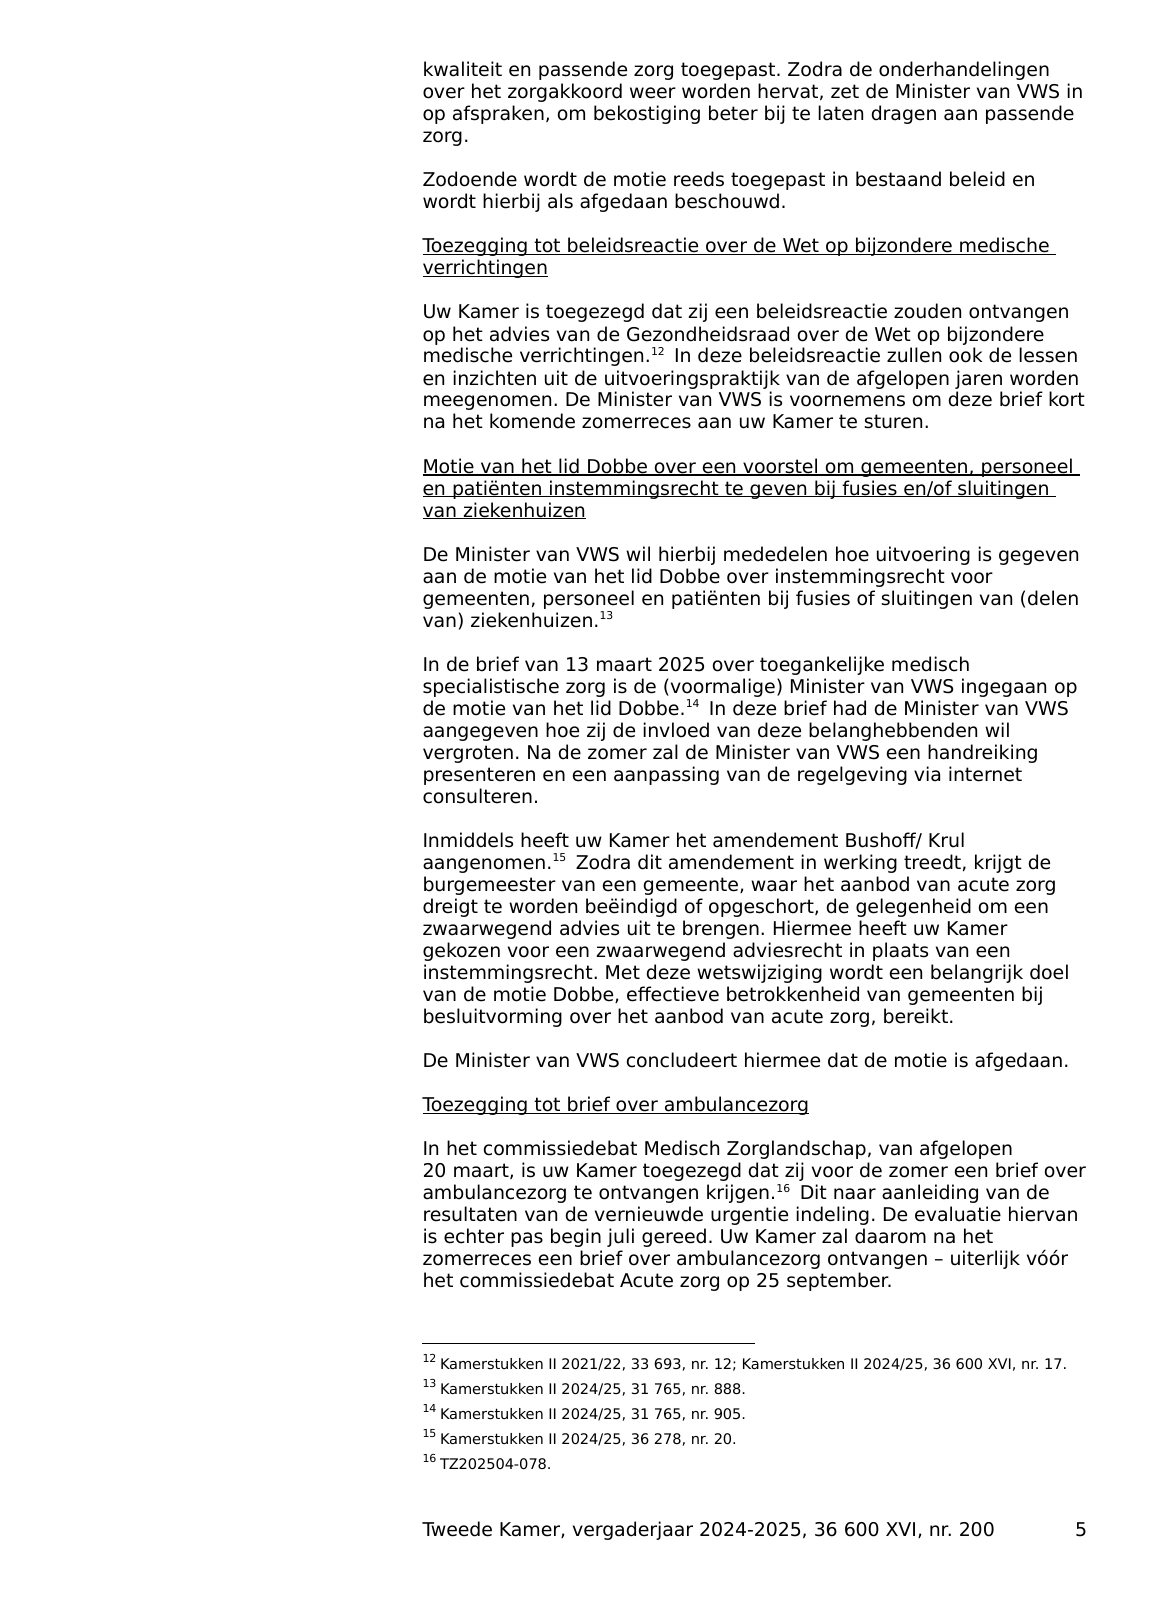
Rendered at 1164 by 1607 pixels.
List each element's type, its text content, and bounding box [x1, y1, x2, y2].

text Kamerstukken II 2024/25, 31 765, nr. 888. [422, 1377, 1087, 1399]
text Uw Kamer is toegezegd dat zij een beleidsreactie zouden ontvangen op het advies van de Gezondheidsraad over de Wet op bijzondere medische verrichtingen. In deze beleidsreactie zullen ook de lessen en inzichten uit de uitvoeringspraktijk van de afgelopen jaren worden meegenomen. De Minister van VWS is voornemens om deze brief kort na het komende zomerreces aan uw Kamer te sturen. [422, 301, 1087, 433]
text Kamerstukken II 2021/22, 33 693, nr. 12; Kamerstukken II 2024/25, 36 600 XVI, nr. 17. [422, 1352, 1087, 1374]
text Zodoende wordt de motie reeds toegepast in bestaand beleid en wordt hierbij als afgedaan beschouwd. [422, 169, 1087, 213]
subtitle Toezegging tot beleidsreactie over de Wet op bijzondere medische verrichtingen [422, 235, 1087, 279]
text Kamerstukken II 2024/25, 31 765, nr. 905. [422, 1402, 1087, 1424]
text In het commissiedebat Medisch Zorglandschap, van afgelopen 20 maart, is uw Kamer toegezegd dat zij voor de zomer een brief over ambulancezorg te ontvangen krijgen. Dit naar aanleiding van de resultaten van de vernieuwde urgentie indeling. De evaluatie hiervan is echter pas begin juli gereed. Uw Kamer zal daarom na het zomerreces een brief over ambulancezorg ontvangen – uiterlijk vóór het commissiedebat Acute zorg op 25 september. [422, 1138, 1087, 1292]
text De Minister van VWS concludeert hiermee dat de motie is afgedaan. [422, 1050, 1087, 1072]
text Kamerstukken II 2024/25, 36 278, nr. 20. [422, 1427, 1087, 1449]
subtitle Motie van het lid Dobbe over een voorstel om gemeenten, personeel en patiënten instemmingsrecht te geven bij fusies en/of sluitingen van ziekenhuizen [422, 456, 1087, 521]
subtitle Toezegging tot brief over ambulancezorg [422, 1094, 1087, 1116]
text TZ202504-078. [422, 1452, 1087, 1474]
text De Minister van VWS wil hierbij mededelen hoe uitvoering is gegeven aan de motie van het lid Dobbe over instemmingsrecht voor gemeenten, personeel en patiënten bij fusies of sluitingen van (delen van) ziekenhuizen. [422, 544, 1087, 632]
text kwaliteit en passende zorg toegepast. Zodra de onderhandelingen over het zorgakkoord weer worden hervat, zet de Minister van VWS in op afspraken, om bekostiging beter bij te laten dragen aan passende zorg. [422, 59, 1087, 147]
text In de brief van 13 maart 2025 over toegankelijke medisch specialistische zorg is de (voormalige) Minister van VWS ingegaan op de motie van het lid Dobbe. In deze brief had de Minister van VWS aangegeven hoe zij de invloed van deze belanghebbenden wil vergroten. Na de zomer zal de Minister van VWS een handreiking presenteren en een aanpassing van de regelgeving via internet consulteren. [422, 654, 1087, 808]
text Inmiddels heeft uw Kamer het amendement Bushoff/ Krul aangenomen. Zodra dit amendement in werking treedt, krijgt de burgemeester van een gemeente, waar het aanbod van acute zorg dreigt te worden beëindigd of opgeschort, de gelegenheid om een zwaarwegend advies uit te brengen. Hiermee heeft uw Kamer gekozen voor een zwaarwegend adviesrecht in plaats van een instemmingsrecht. Met deze wetswijziging wordt een belangrijk doel van de motie Dobbe, effectieve betrokkenheid van gemeenten bij besluitvorming over het aanbod van acute zorg, bereikt. [422, 830, 1087, 1028]
